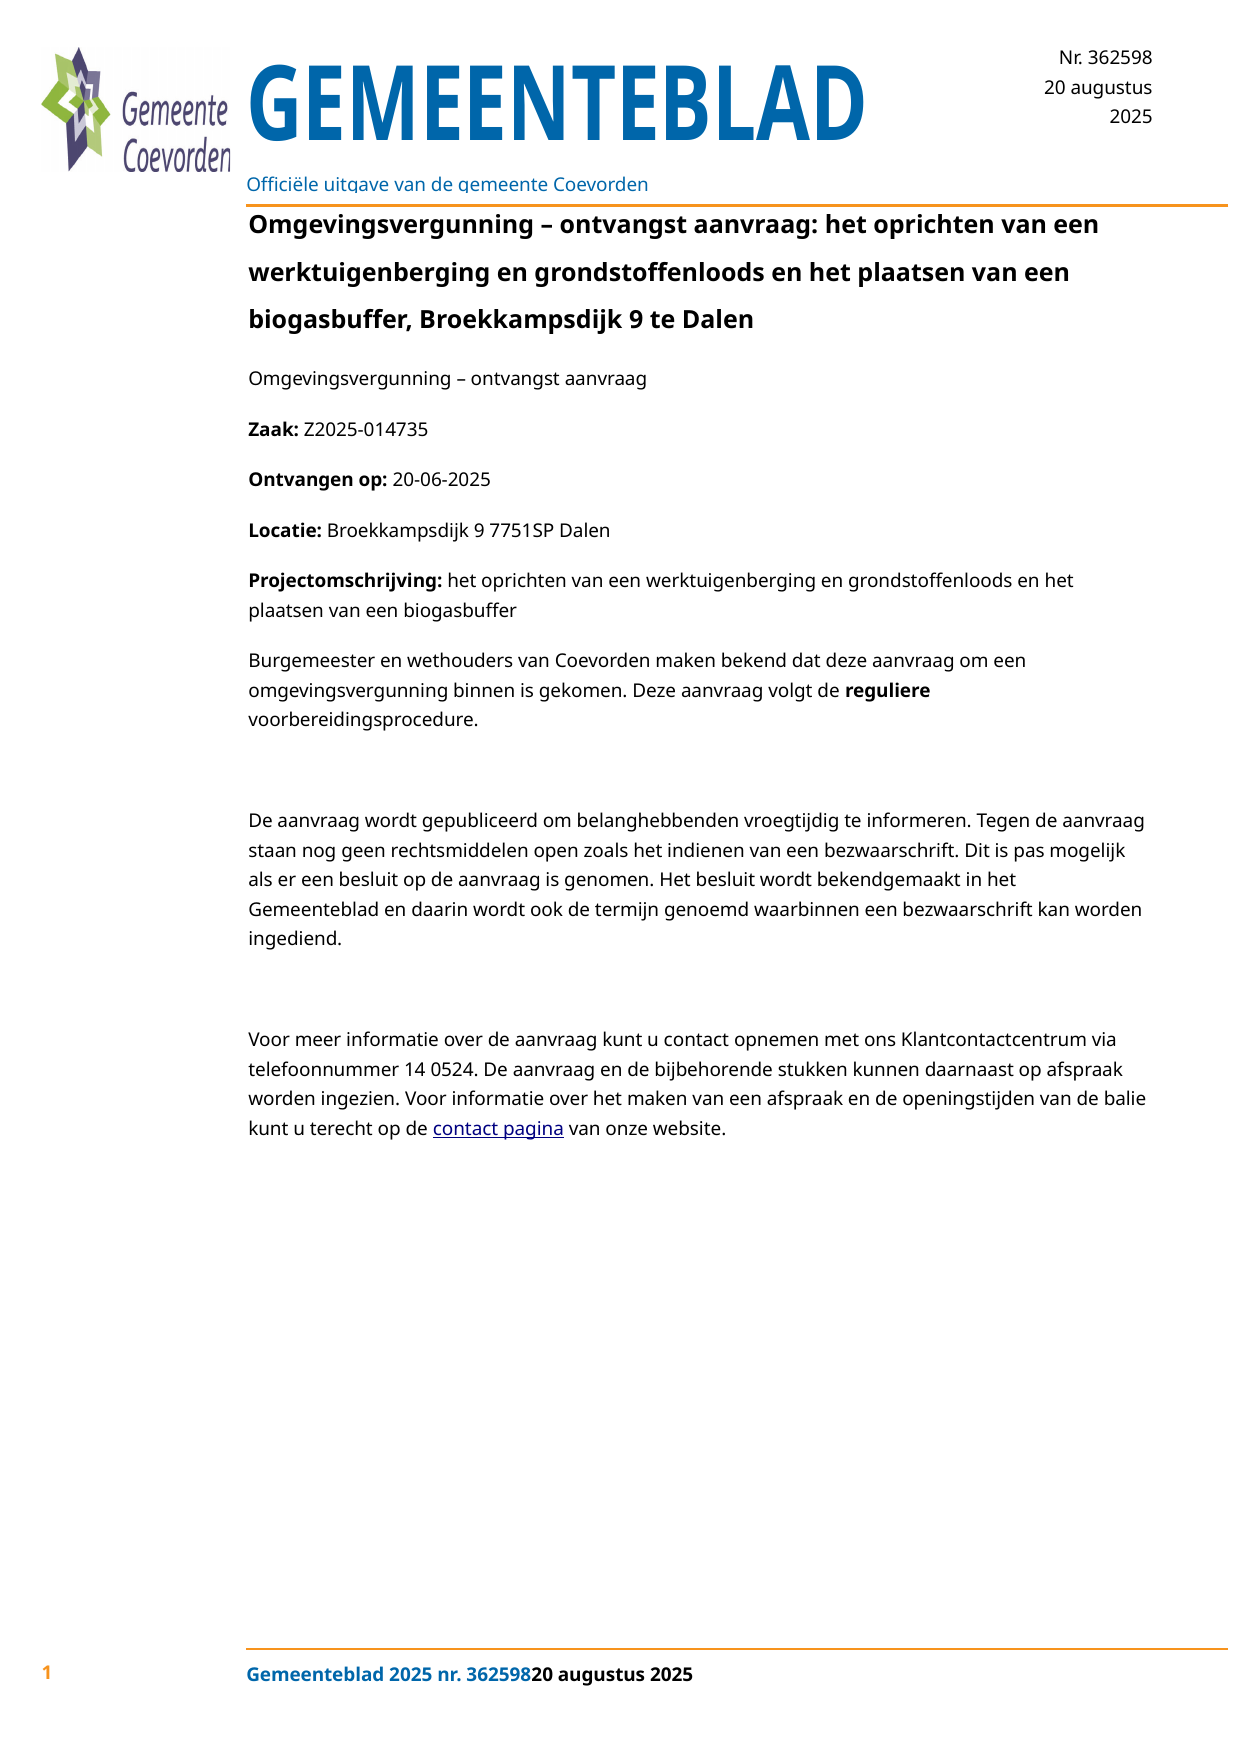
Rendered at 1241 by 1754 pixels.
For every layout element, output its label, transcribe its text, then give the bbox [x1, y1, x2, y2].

text De aanvraag wordt gepubliceerd om belanghebbenden vroegtijdig te informeren. Tegen de aanvraag staan nog geen rechtsmiddelen open zoals het indienen van een bezwaarschrift. Dit is pas mogelijk als er een besluit op de aanvraag is genomen. Het besluit wordt bekendgemaakt in het Gemeenteblad en daarin wordt ook de termijn genoemd waarbinnen een bezwaarschrift kan worden ingediend. [248, 807, 1152, 951]
text Omgevingsvergunning – ontvangst aanvraag: het oprichten van een werktuigenberging en grondstoffenloods en het plaatsen van een biogasbuffer, Broekkampsdijk 9 te Dalen [248, 207, 1152, 336]
text Zaak: Z2025-014735 [248, 416, 1152, 442]
text Voor meer informatie over de aanvraag kunt u contact opnemen met ons Klantcontactcentrum via telefoonnummer 14 0524. De aanvraag en de bijbehorende stukken kunnen daarnaast op afspraak worden ingezien. Voor informatie over het maken van een afspraak en de openingstijden van de balie kunt u terecht op de contact pagina van onze website. [248, 1026, 1152, 1141]
text Projectomschrijving: het oprichten van een werktuigenberging en grondstoffenloods en het plaatsen van een biogasbuffer [248, 567, 1152, 622]
text Locatie: Broekkampsdijk 9 7751SP Dalen [248, 517, 1152, 542]
text Omgevingsvergunning – ontvangst aanvraag [248, 366, 1152, 391]
text Ontvangen op: 20-06-2025 [248, 466, 1152, 492]
picture [41, 47, 231, 172]
text Burgemeester en wethouders van Coevorden maken bekend dat deze aanvraag om een omgevingsvergunning binnen is gekomen. Deze aanvraag volgt de reguliere voorbereidingsprocedure. [248, 647, 1152, 732]
